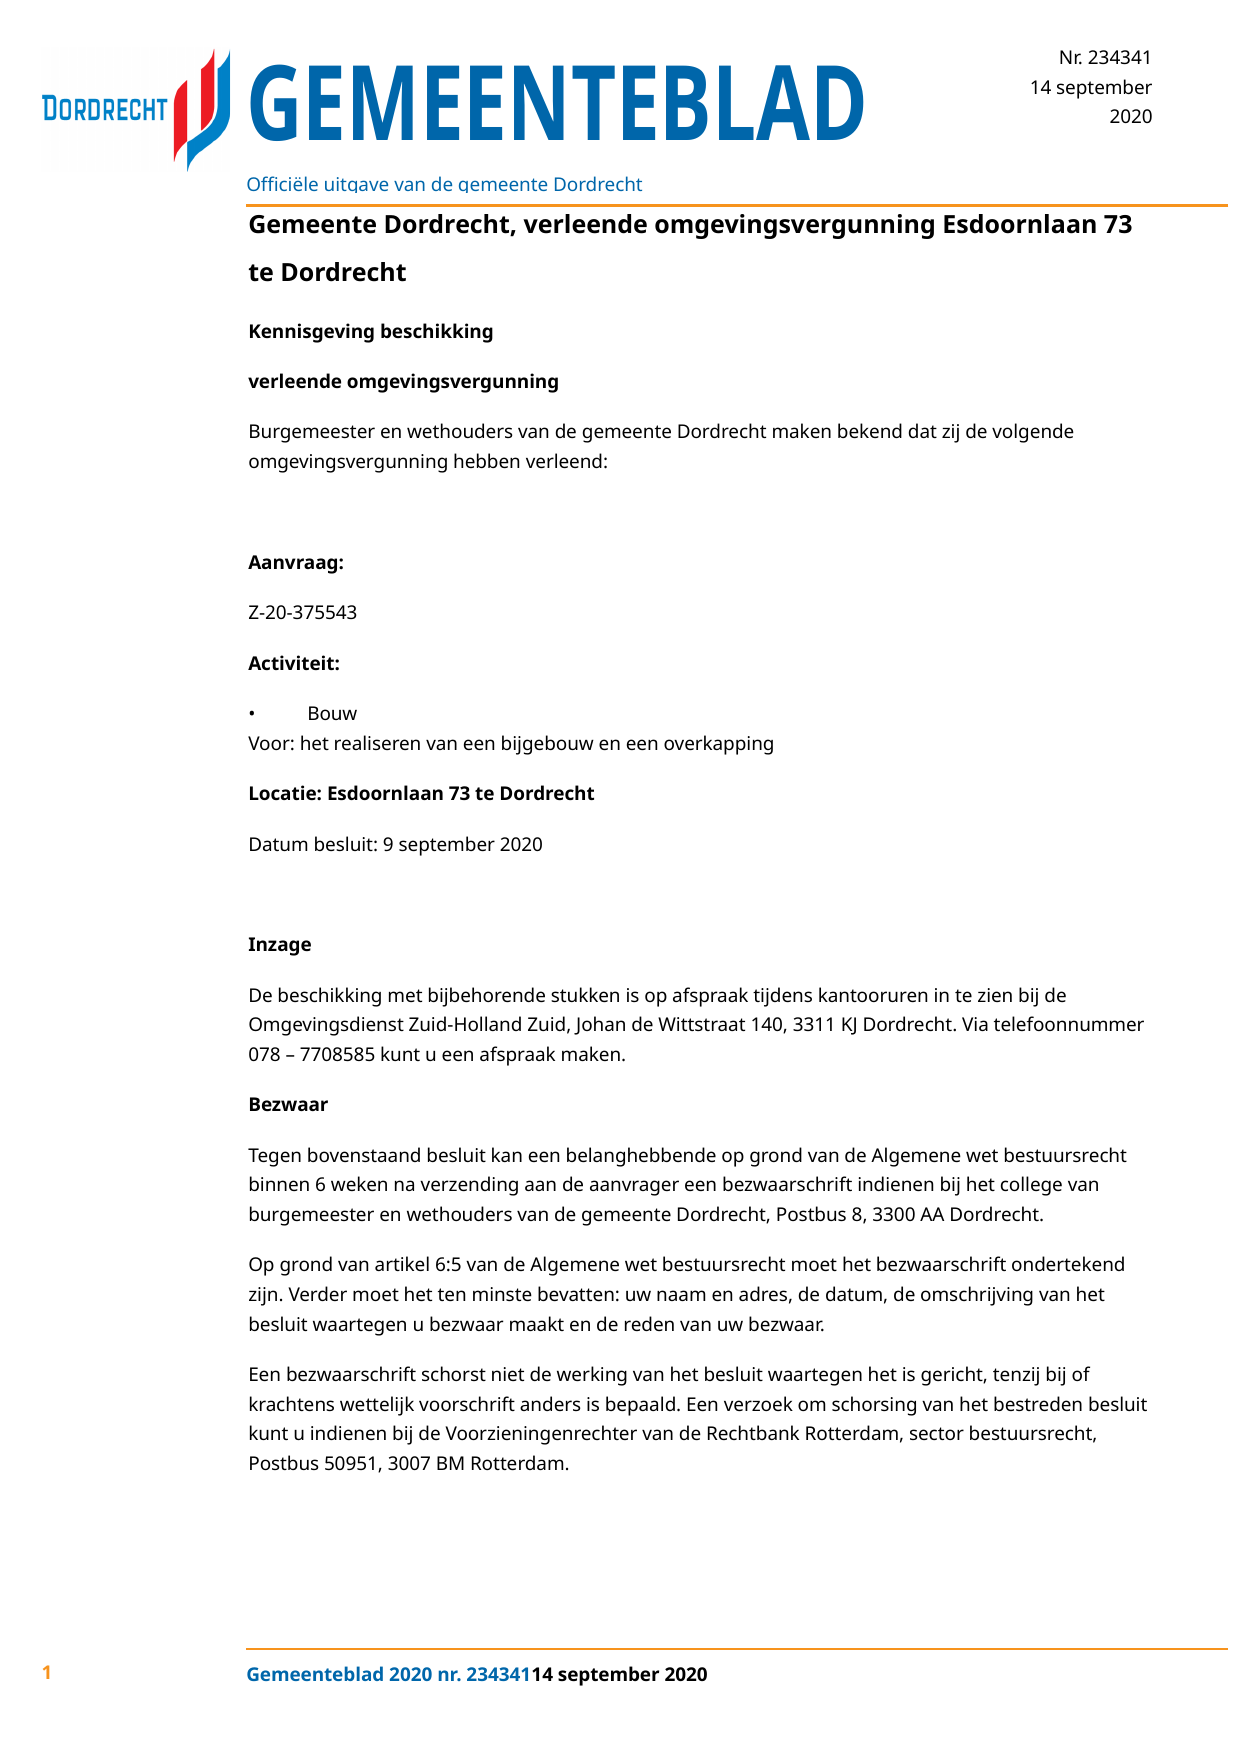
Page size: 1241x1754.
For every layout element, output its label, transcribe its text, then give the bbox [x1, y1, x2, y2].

text Burgemeester en wethouders van de gemeente Dordrecht maken bekend dat zij de volgende omgevingsvergunning hebben verleend: [248, 419, 1152, 474]
text Locatie: Esdoornlaan 73 te Dordrecht [248, 780, 1152, 806]
text Voor: het realiseren van een bijgebouw en een overkapping [248, 730, 1152, 756]
text Activiteit: [248, 650, 1152, 676]
text Tegen bovenstaand besluit kan een belanghebbende op grond van de Algemene wet bestuursrecht binnen 6 weken na verzending aan de aanvrager een bezwaarschrift indienen bij het college van burgemeester en wethouders van de gemeente Dordrecht, Postbus 8, 3300 AA Dordrecht. [248, 1142, 1152, 1227]
text Bezwaar [248, 1092, 1152, 1117]
text Op grond van artikel 6:5 van de Algemene wet bestuursrecht moet het bezwaarschrift ondertekend zijn. Verder moet het ten minste bevatten: uw naam en adres, de datum, de omschrijving van het besluit waartegen u bezwaar maakt en de reden van uw bezwaar. [248, 1252, 1152, 1337]
text Inzage [248, 932, 1152, 957]
text Z-20-375543 [248, 599, 1152, 625]
text Aanvraag: [248, 549, 1152, 575]
picture [41, 47, 231, 172]
text Een bezwaarschrift schorst niet de werking van het besluit waartegen het is gericht, tenzij bij of krachtens wettelijk voorschrift anders is bepaald. Een verzoek om schorsing van het bestreden besluit kunt u indienen bij de Voorzieningenrechter van de Rechtbank Rotterdam, sector bestuursrecht, Postbus 50951, 3007 BM Rotterdam. [248, 1361, 1152, 1476]
list Bouw [248, 700, 1152, 726]
text Kennisgeving beschikking [248, 318, 1152, 344]
text De beschikking met bijbehorende stukken is op afspraak tijdens kantooruren in te zien bij de Omgevingsdienst Zuid-Holland Zuid, Johan de Wittstraat 140, 3311 KJ Dordrecht. Via telefoonnummer 078 – 7708585 kunt u een afspraak maken. [248, 982, 1152, 1067]
text verleende omgevingsvergunning [248, 368, 1152, 394]
text Datum besluit: 9 september 2020 [248, 831, 1152, 857]
text Gemeente Dordrecht, verleende omgevingsvergunning Esdoornlaan 73 te Dordrecht [248, 207, 1152, 288]
